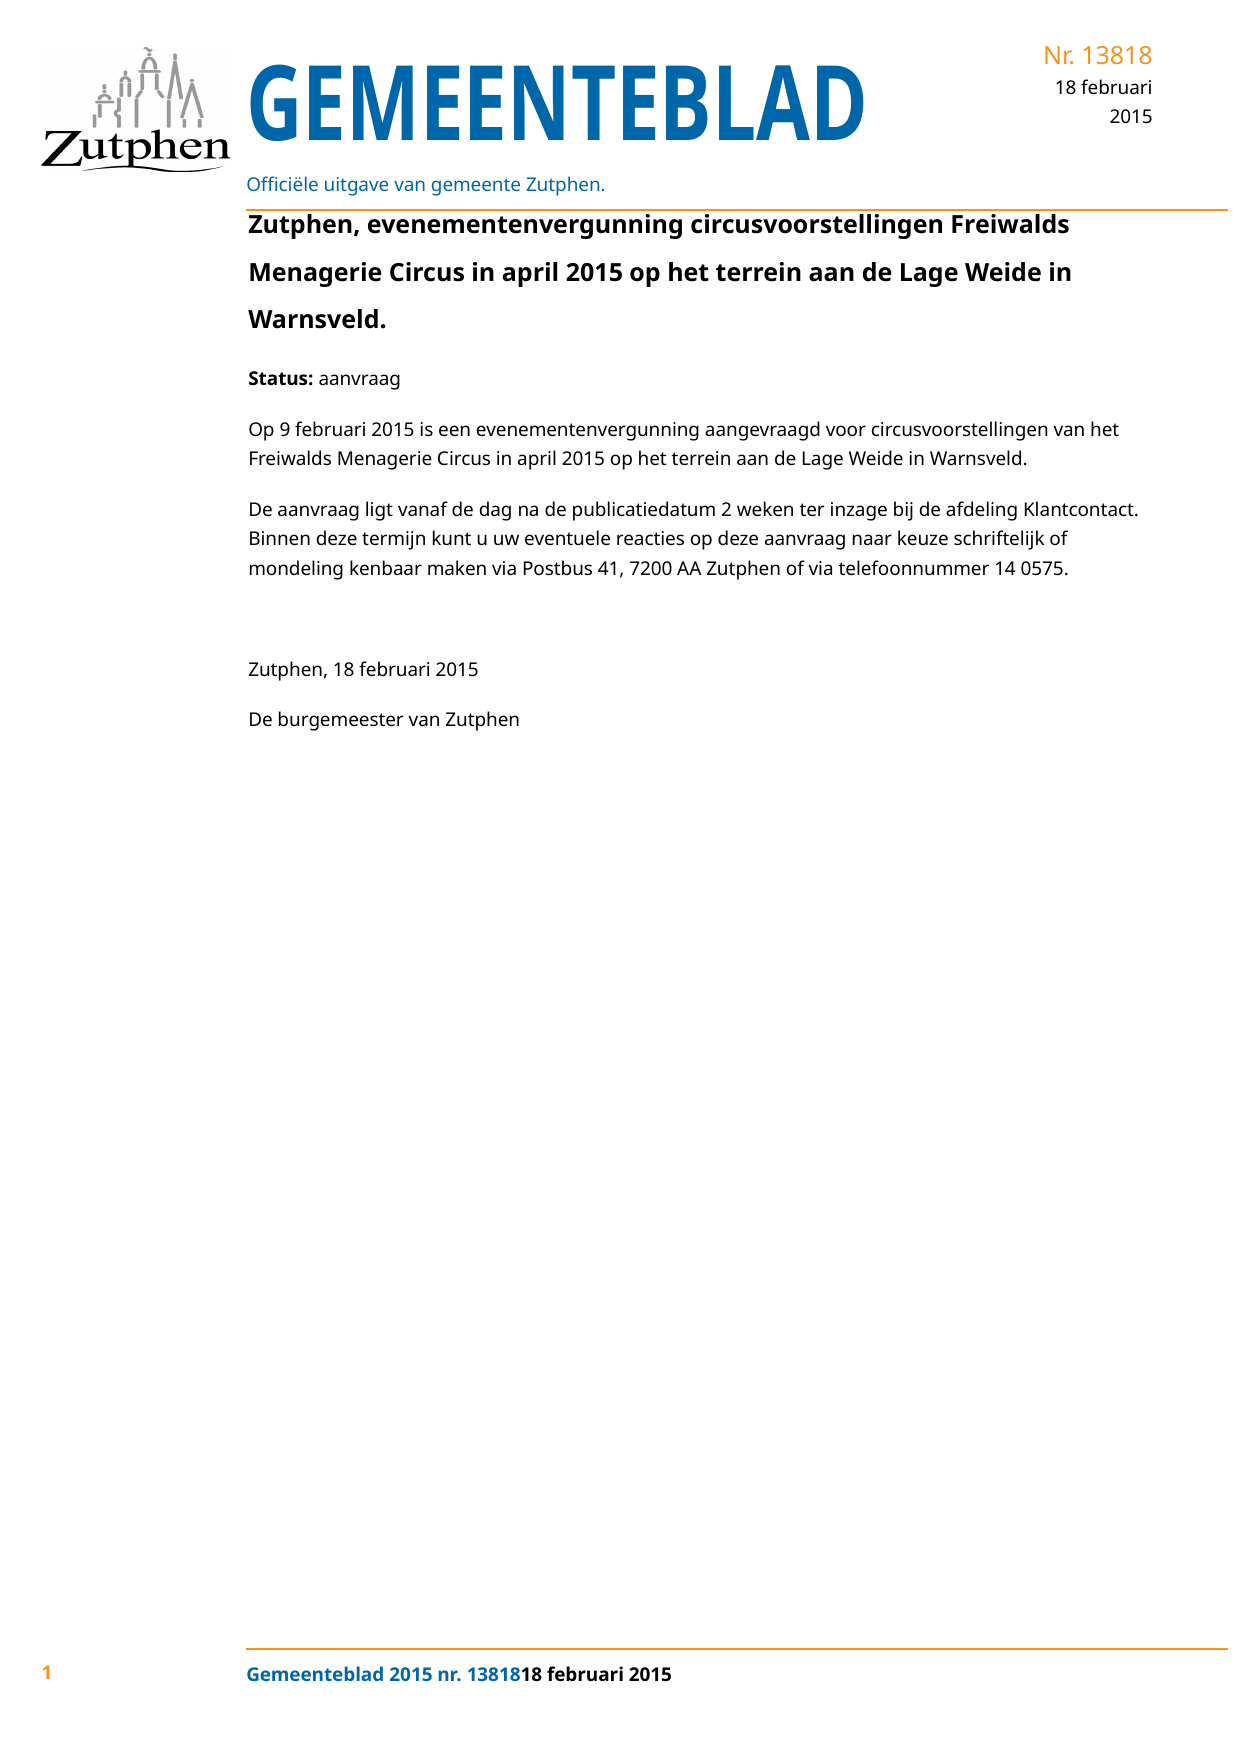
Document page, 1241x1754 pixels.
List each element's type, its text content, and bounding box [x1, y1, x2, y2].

text Status: aanvraag [248, 366, 1152, 391]
text Zutphen, evenementenvergunning circusvoorstellingen Freiwalds Menagerie Circus in april 2015 op het terrein aan de Lage Weide in Warnsveld. [248, 211, 1152, 336]
text Zutphen, 18 februari 2015 [248, 656, 1152, 682]
text De burgemeester van Zutphen [248, 706, 1152, 732]
picture [41, 47, 231, 172]
text De aanvraag ligt vanaf de dag na de publicatiedatum 2 weken ter inzage bij de afdeling Klantcontact. Binnen deze termijn kunt u uw eventuele reacties op deze aanvraag naar keuze schriftelijk of mondeling kenbaar maken via Postbus 41, 7200 AA Zutphen of via telefoonnummer 14 0575. [248, 496, 1152, 581]
text Op 9 februari 2015 is een evenementenvergunning aangevraagd voor circusvoorstellingen van het Freiwalds Menagerie Circus in april 2015 op het terrein aan de Lage Weide in Warnsveld. [248, 416, 1152, 471]
